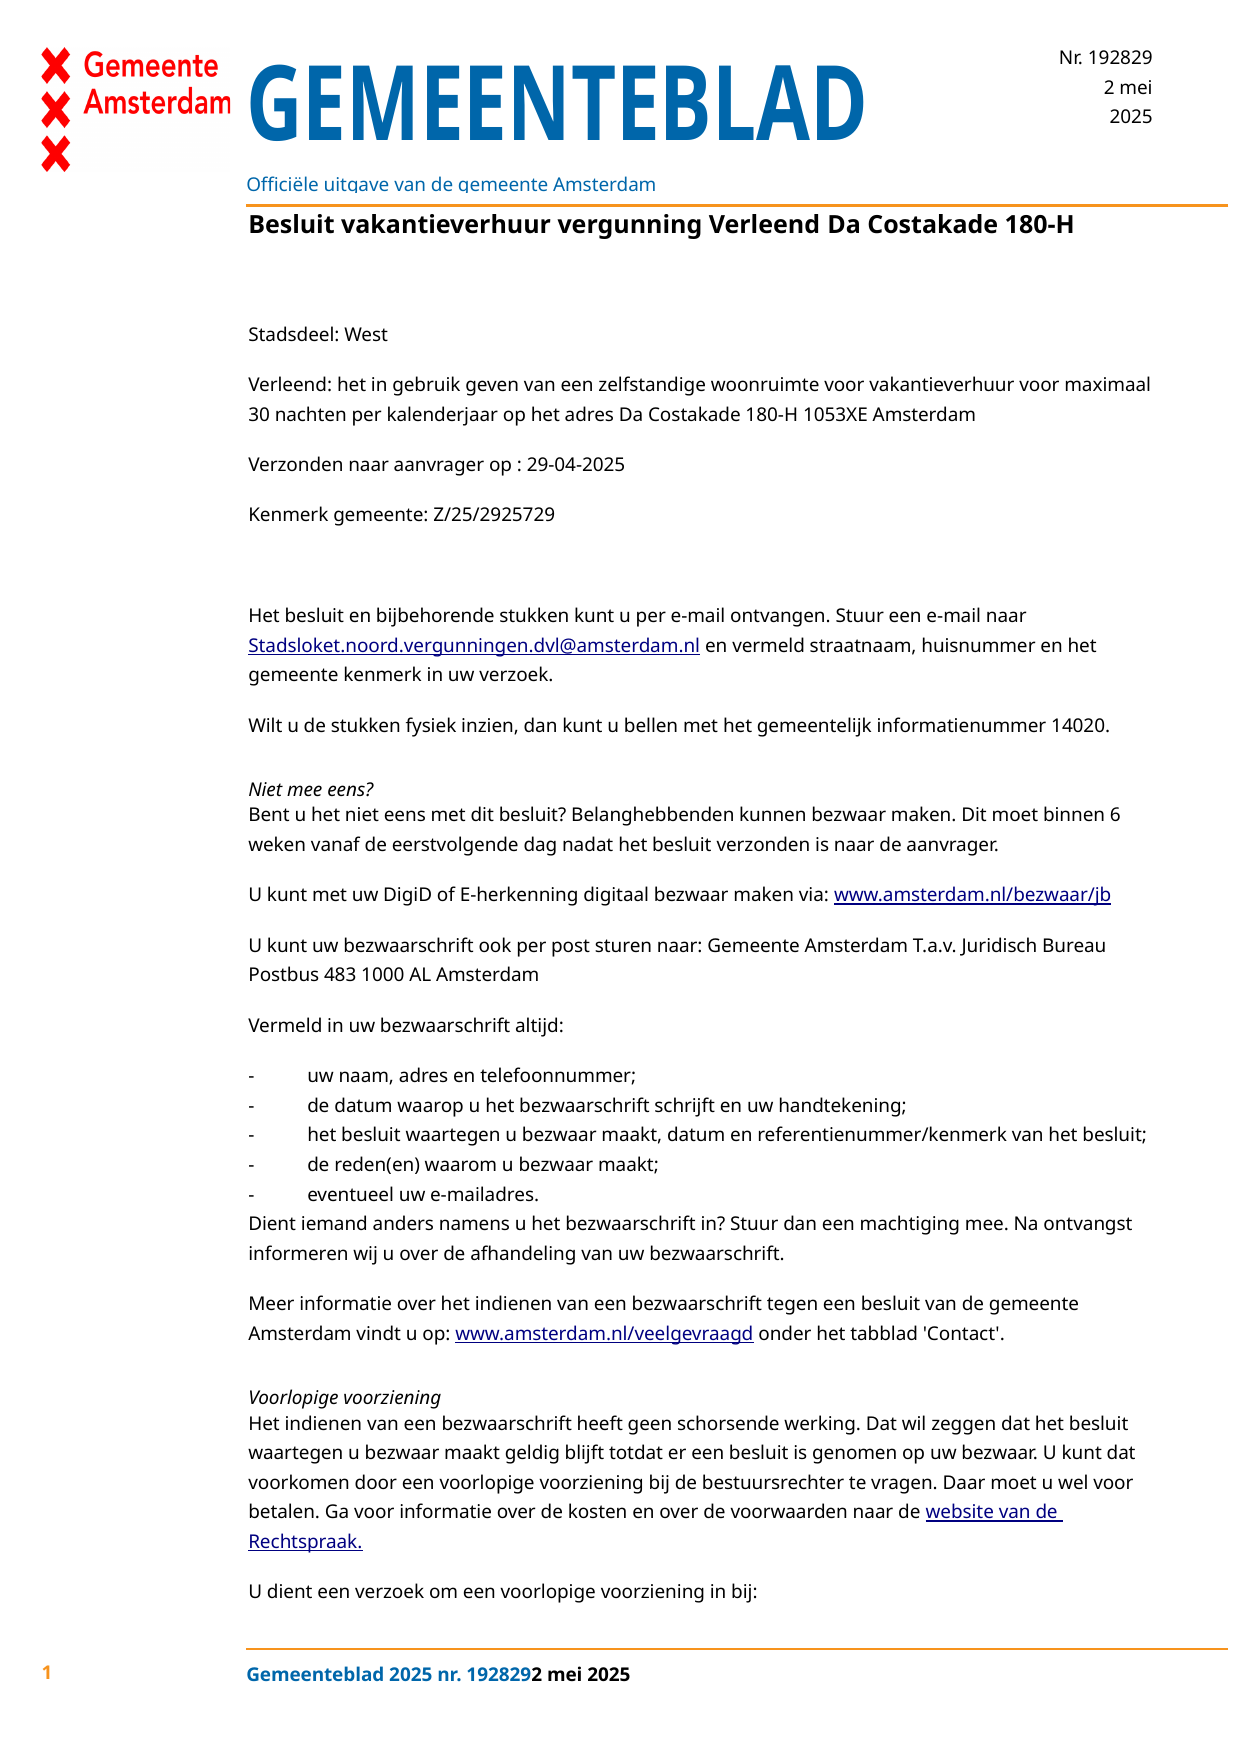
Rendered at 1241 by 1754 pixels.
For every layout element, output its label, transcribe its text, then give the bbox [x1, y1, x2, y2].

picture [41, 47, 231, 172]
text Bent u het niet eens met dit besluit? Belanghebbenden kunnen bezwaar maken. Dit moet binnen 6 weken vanaf de eerstvolgende dag nadat het besluit verzonden is naar de aanvrager. [248, 802, 1152, 857]
text U kunt uw bezwaarschrift ook per post sturen naar: Gemeente Amsterdam T.a.v. Juridisch Bureau Postbus 483 1000 AL Amsterdam [248, 932, 1152, 987]
list de reden(en) waarom u bezwaar maakt; [248, 1151, 1152, 1177]
list het besluit waartegen u bezwaar maakt, datum en referentienummer/kenmerk van het besluit; [248, 1122, 1152, 1147]
list uw naam, adres en telefoonnummer; [248, 1062, 1152, 1088]
text Meer informatie over het indienen van een bezwaarschrift tegen een besluit van de gemeente Amsterdam vindt u op: www.amsterdam.nl/veelgevraagd onder het tabblad 'Contact'. [248, 1290, 1152, 1346]
text Het besluit en bijbehorende stukken kunt u per e-mail ontvangen. Stuur een e-mail naar Stadsloket.noord.vergunningen.dvl@amsterdam.nl en vermeld straatnaam, huisnummer en het gemeente kenmerk in uw verzoek. [248, 602, 1152, 687]
text Stadsdeel: West [248, 321, 1152, 346]
text Verleend: het in gebruik geven van een zelfstandige woonruimte voor vakantieverhuur voor maximaal 30 nachten per kalenderjaar op het adres Da Costakade 180-H 1053XE Amsterdam [248, 371, 1152, 426]
text U kunt met uw DigiD of E-herkenning digitaal bezwaar maken via: www.amsterdam.nl/bezwaar/jb [248, 882, 1152, 907]
text Kenmerk gemeente: Z/25/2925729 [248, 502, 1152, 527]
list de datum waarop u het bezwaarschrift schrijft en uw handtekening; [248, 1092, 1152, 1118]
text Vermeld in uw bezwaarschrift altijd: [248, 1012, 1152, 1038]
text Verzonden naar aanvrager op : 29-04-2025 [248, 451, 1152, 477]
text Wilt u de stukken fysiek inzien, dan kunt u bellen met het gemeentelijk informatienummer 14020. [248, 712, 1152, 738]
text Voorlopige voorziening [248, 1384, 1152, 1410]
text Niet mee eens? [248, 776, 1152, 802]
text Dient iemand anders namens u het bezwaarschrift in? Stuur dan een machtiging mee. Na ontvangst informeren wij u over de afhandeling van uw bezwaarschrift. [248, 1210, 1152, 1266]
text Besluit vakantieverhuur vergunning Verleend Da Costakade 180-H [248, 207, 1152, 241]
text U dient een verzoek om een voorlopige voorziening in bij: [248, 1578, 1152, 1604]
list eventueel uw e-mailadres. [248, 1181, 1152, 1207]
text Het indienen van een bezwaarschrift heeft geen schorsende werking. Dat wil zeggen dat het besluit waartegen u bezwaar maakt geldig blijft totdat er een besluit is genomen op uw bezwaar. U kunt dat voorkomen door een voorlopige voorziening bij de bestuursrechter te vragen. Daar moet u wel voor betalen. Ga voor informatie over de kosten en over de voorwaarden naar de website van de Rechtspraak. [248, 1410, 1152, 1554]
